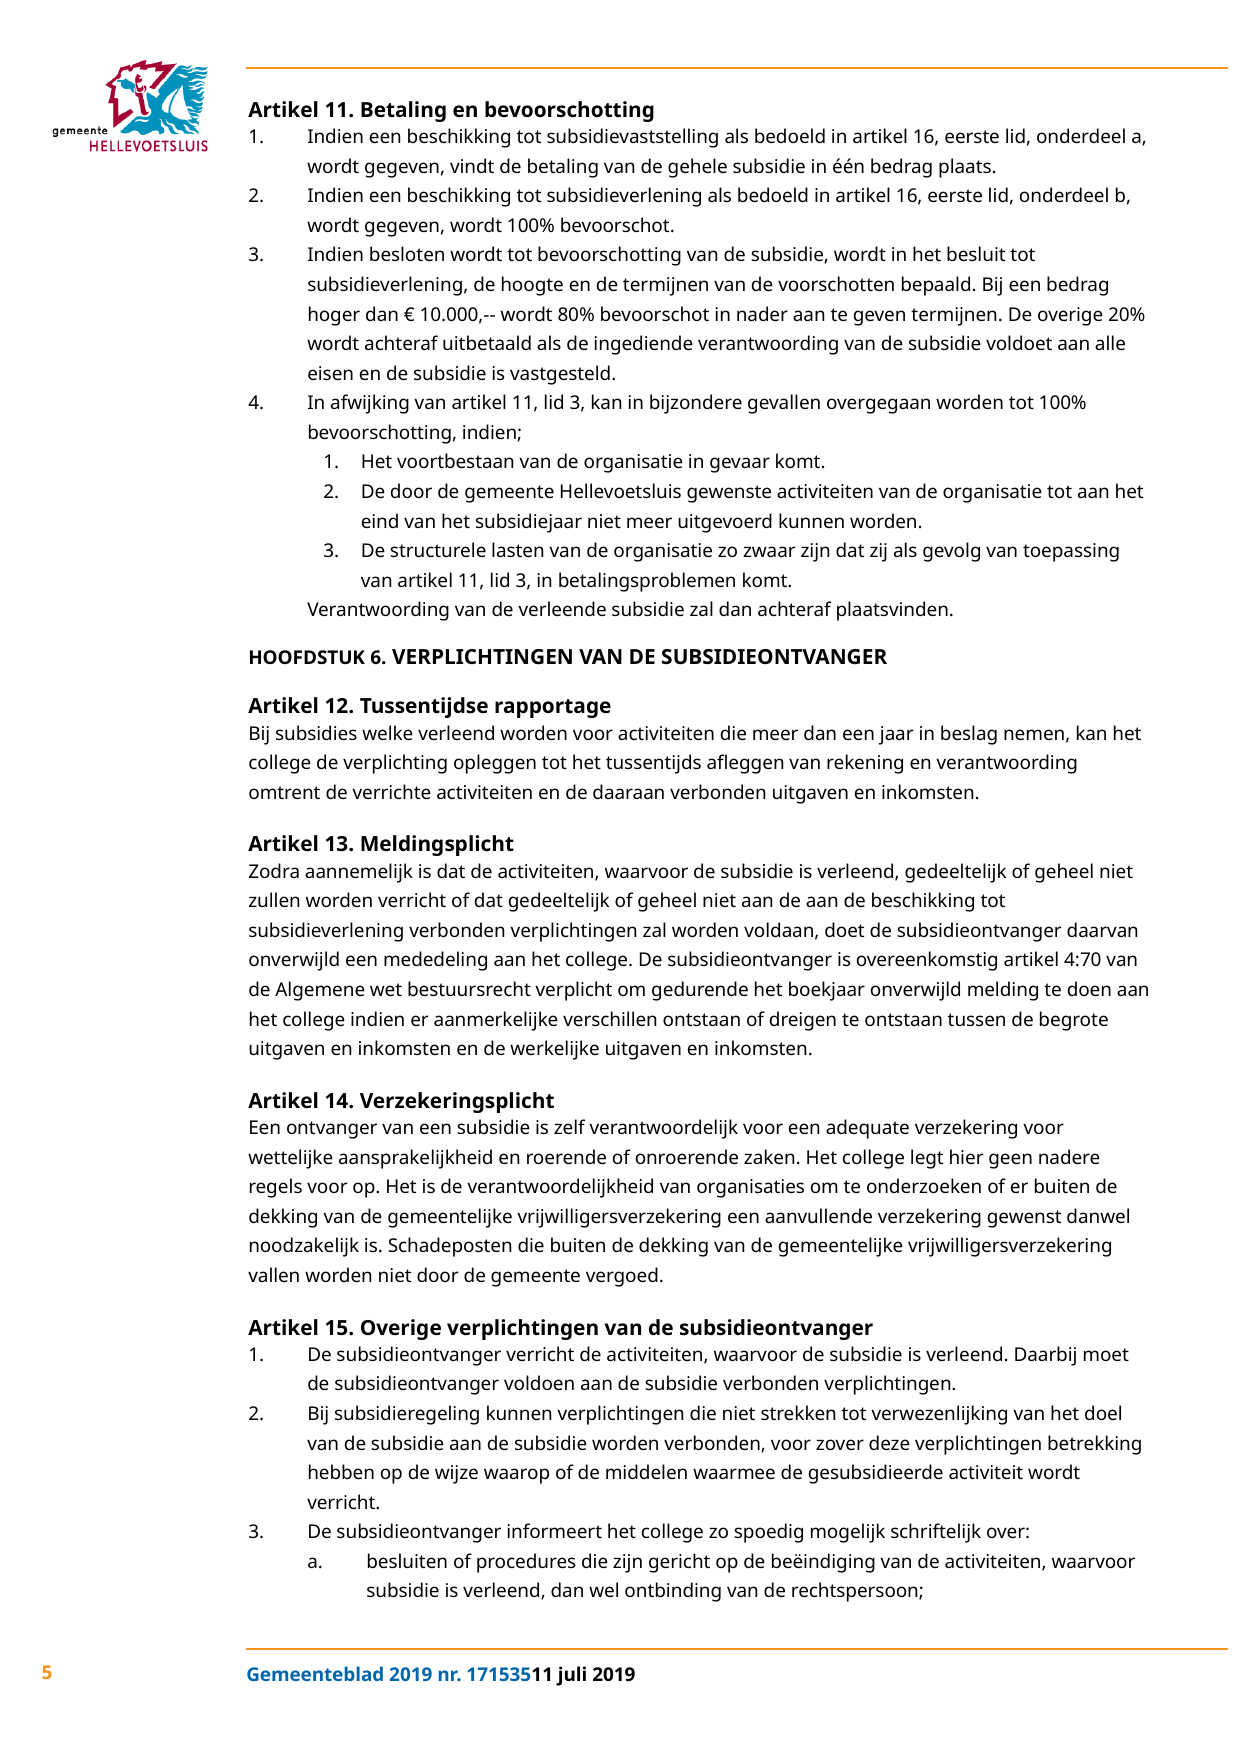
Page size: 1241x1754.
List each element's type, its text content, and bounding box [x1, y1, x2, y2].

list De structurele lasten van de organisatie zo zwaar zijn dat zij als gevolg van toepassing van artikel 11, lid 3, in betalingsproblemen komt. [323, 537, 1152, 593]
list Het voortbestaan van de organisatie in gevaar komt. [323, 449, 1152, 474]
text Zodra aannemelijk is dat de activiteiten, waarvoor de subsidie is verleend, gedeeltelijk of geheel niet zullen worden verricht of dat gedeeltelijk of geheel niet aan de aan de beschikking tot subsidieverlening verbonden verplichtingen zal worden voldaan, doet de subsidieontvanger daarvan onverwijld een mededeling aan het college. De subsidieontvanger is overeenkomstig artikel 4:70 van de Algemene wet bestuursrecht verplicht om gedurende het boekjaar onverwijld melding te doen aan het college indien er aanmerkelijke verschillen ontstaan of dreigen te ontstaan tussen de begrote uitgaven en inkomsten en de werkelijke uitgaven en inkomsten. [248, 858, 1152, 1061]
text Een ontvanger van een subsidie is zelf verantwoordelijk voor een adequate verzekering voor wettelijke aansprakelijkheid en roerende of onroerende zaken. Het college legt hier geen nadere regels voor op. Het is de verantwoordelijkheid van organisaties om te onderzoeken of er buiten de dekking van de gemeentelijke vrijwilligersverzekering een aanvullende verzekering gewenst danwel noodzakelijk is. Schadeposten die buiten de dekking van de gemeentelijke vrijwilligersverzekering vallen worden niet door de gemeente vergoed. [248, 1114, 1152, 1288]
list Indien een beschikking tot subsidievaststelling als bedoeld in artikel 16, eerste lid, onderdeel a, wordt gegeven, vindt de betaling van de gehele subsidie in één bedrag plaats. [248, 123, 1152, 178]
list Bij subsidieregeling kunnen verplichtingen die niet strekken tot verwezenlijking van het doel van de subsidie aan de subsidie worden verbonden, voor zover deze verplichtingen betrekking hebben op de wijze waarop of de middelen waarmee de gesubsidieerde activiteit wordt verricht. [248, 1400, 1152, 1515]
list De subsidieontvanger verricht de activiteiten, waarvoor de subsidie is verleend. Daarbij moet de subsidieontvanger voldoen aan de subsidie verbonden verplichtingen. [248, 1341, 1152, 1396]
text Artikel 12. Tussentijdse rapportage [248, 691, 1152, 720]
text Artikel 15. Overige verplichtingen van de subsidieontvanger [248, 1313, 1152, 1341]
list De door de gemeente Hellevoetsluis gewenste activiteiten van de organisatie tot aan het eind van het subsidiejaar niet meer uitgevoerd kunnen worden. [323, 478, 1152, 533]
list In afwijking van artikel 11, lid 3, kan in bijzondere gevallen overgegaan worden tot 100% bevoorschotting, indien; [248, 389, 1152, 445]
list Indien een beschikking tot subsidieverlening als bedoeld in artikel 16, eerste lid, onderdeel b, wordt gegeven, wordt 100% bevoorschot. [248, 182, 1152, 238]
list De subsidieontvanger informeert het college zo spoedig mogelijk schriftelijk over: [248, 1518, 1152, 1544]
text Artikel 13. Meldingsplicht [248, 829, 1152, 858]
picture [41, 47, 231, 172]
list Indien besloten wordt tot bevoorschotting van de subsidie, wordt in het besluit tot subsidieverlening, de hoogte en de termijnen van de voorschotten bepaald. Bij een bedrag hoger dan € 10.000,-- wordt 80% bevoorschot in nader aan te geven termijnen. De overige 20% wordt achteraf uitbetaald als de ingediende verantwoording van de subsidie voldoet aan alle eisen en de subsidie is vastgesteld. [248, 242, 1152, 386]
text HOOFDSTUK 6. VERPLICHTINGEN VAN DE SUBSIDIEONTVANGER [248, 642, 1152, 671]
list besluiten of procedures die zijn gericht op de beëindiging van de activiteiten, waarvoor subsidie is verleend, dan wel ontbinding van de rechtspersoon; [307, 1548, 1152, 1603]
text Bij subsidies welke verleend worden voor activiteiten die meer dan een jaar in beslag nemen, kan het college de verplichting opleggen tot het tussentijds afleggen van rekening en verantwoording omtrent de verrichte activiteiten en de daaraan verbonden uitgaven en inkomsten. [248, 720, 1152, 805]
text Artikel 14. Verzekeringsplicht [248, 1086, 1152, 1114]
list Verantwoording van de verleende subsidie zal dan achteraf plaatsvinden. [248, 597, 1152, 622]
text Artikel 11. Betaling en bevoorschotting [248, 95, 1152, 123]
